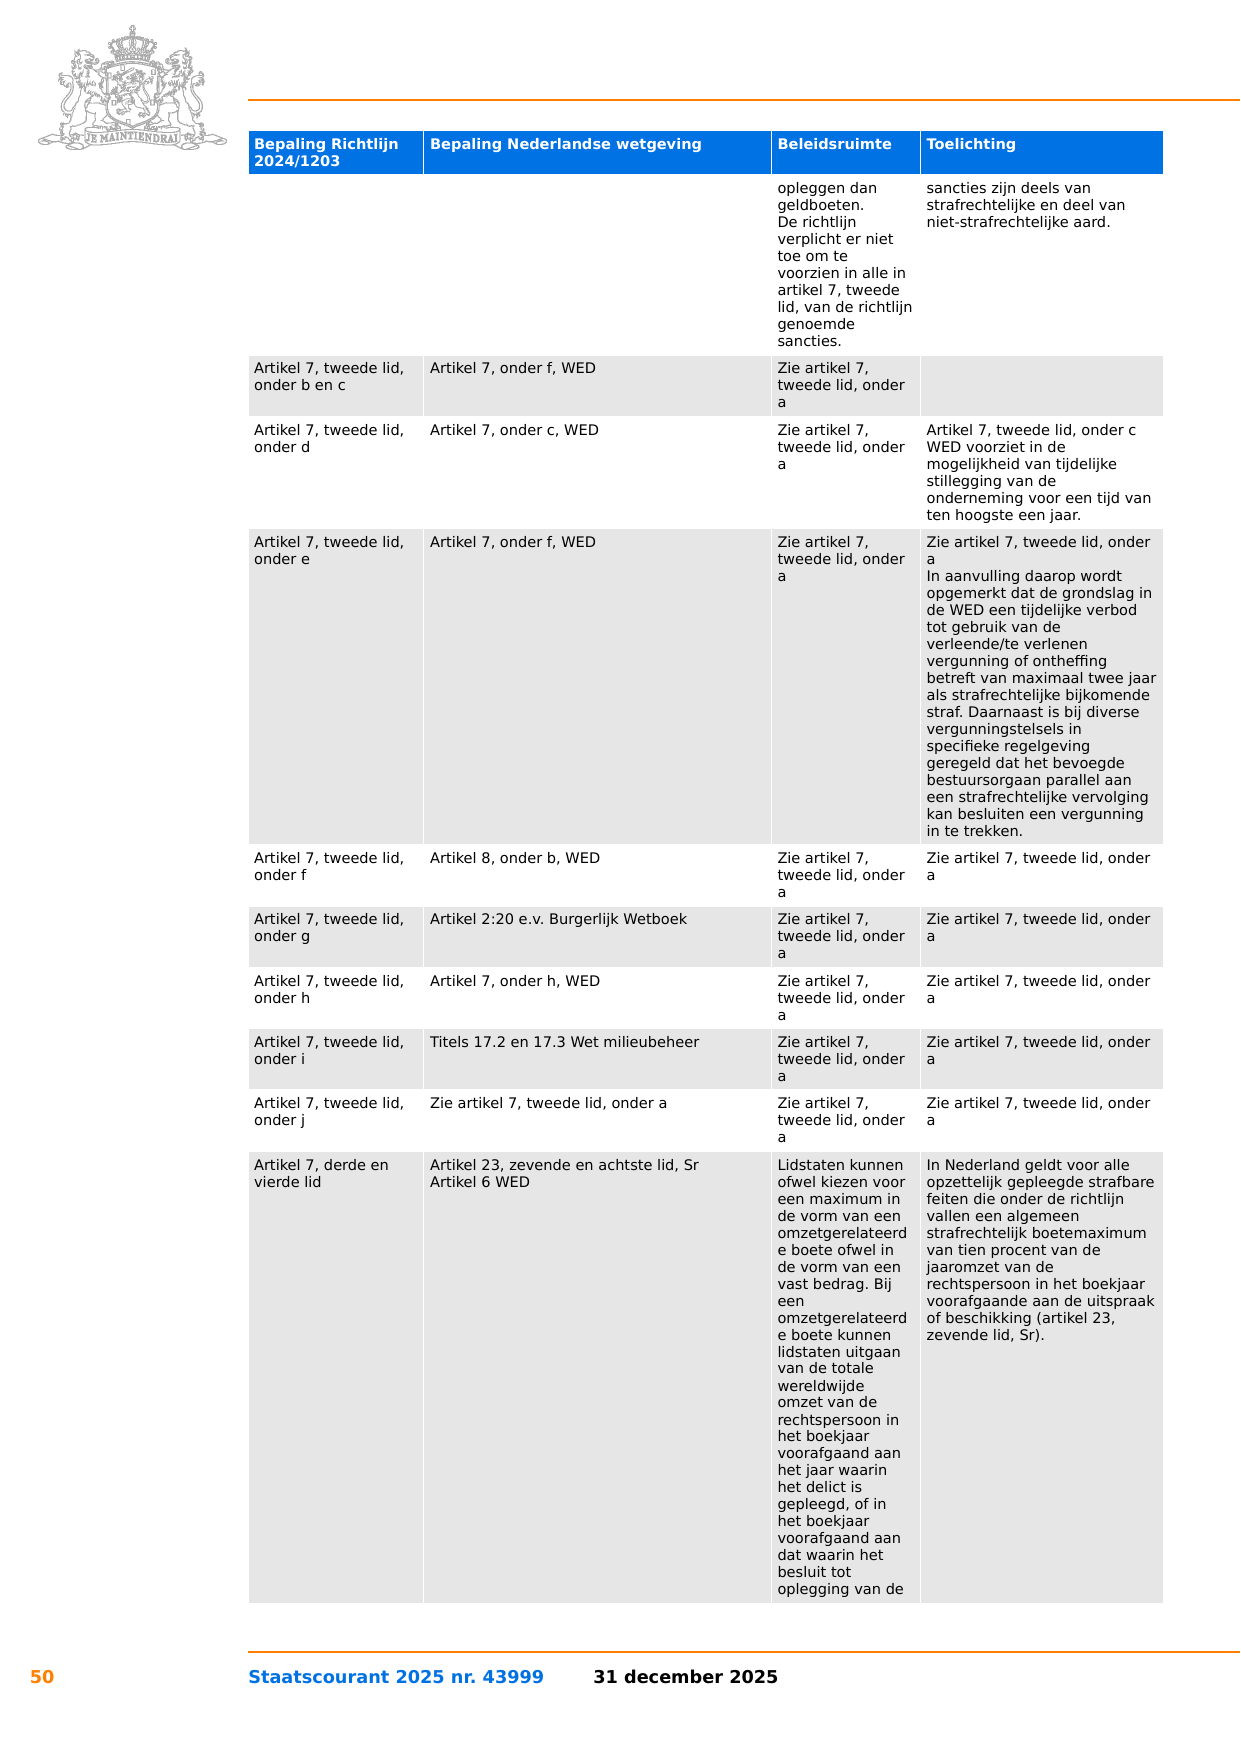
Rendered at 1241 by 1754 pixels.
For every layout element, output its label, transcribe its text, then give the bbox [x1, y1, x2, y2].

table_cell Zie artikel 7, tweede lid, onder a In aanvulling daarop wordt opgemerkt dat de grondslag in de WED een tijdelijke verbod tot gebruik van de verleende/te verlenen vergunning of ontheffing betreft van maximaal twee jaar als strafrechtelijke bijkomende straf. Daarnaast is bij diverse vergunningstelsels in specifieke regelgeving geregeld dat het bevoegde bestuursorgaan parallel aan een strafrechtelijke vervolging kan besluiten een vergunning in te trekken. [921, 529, 1163, 844]
picture [38, 25, 227, 150]
table_cell opleggen dan geldboeten. De richtlijn verplicht er niet toe om te voorzien in alle in artikel 7, tweede lid, van de richtlijn genoemde sancties. [772, 175, 920, 354]
table_cell Artikel 7, onder h, WED [424, 968, 771, 1028]
table_cell Zie artikel 7, tweede lid, onder a [772, 1029, 920, 1089]
table_header Bepaling Nederlandse wetgeving [424, 131, 771, 174]
table_cell Zie artikel 7, tweede lid, onder a [772, 907, 920, 967]
table_cell Artikel 7, tweede lid, onder h [249, 968, 423, 1028]
table_cell Artikel 23, zevende en achtste lid, Sr Artikel 6 WED [424, 1152, 771, 1603]
table_cell Artikel 7, derde en vierde lid [249, 1152, 423, 1603]
table_cell [249, 175, 423, 354]
table_cell Zie artikel 7, tweede lid, onder a [921, 845, 1163, 906]
table_cell Lidstaten kunnen ofwel kiezen voor een maximum in de vorm van een omzetgerelateerde boete ofwel in de vorm van een vast bedrag. Bij een omzetgerelateerde boete kunnen lidstaten uitgaan van de totale wereldwijde omzet van de rechtspersoon in het boekjaar voorafgaand aan het jaar waarin het delict is gepleegd, of in het boekjaar voorafgaand aan dat waarin het besluit tot oplegging van de [772, 1152, 920, 1603]
table_cell Zie artikel 7, tweede lid, onder a [772, 968, 920, 1028]
table_cell [921, 356, 1163, 416]
table_cell Artikel 7, tweede lid, onder f [249, 845, 423, 906]
table_cell Zie artikel 7, tweede lid, onder a [772, 845, 920, 906]
table_cell Titels 17.2 en 17.3 Wet milieubeheer [424, 1029, 771, 1089]
table_cell Zie artikel 7, tweede lid, onder a [772, 417, 920, 528]
table_cell Zie artikel 7, tweede lid, onder a [921, 1091, 1163, 1151]
table_header Bepaling Richtlijn 2024/1203 [249, 131, 423, 174]
table_cell Artikel 7, tweede lid, onder b en c [249, 356, 423, 416]
table_cell [424, 175, 771, 354]
table_cell Artikel 7, onder f, WED [424, 529, 771, 844]
table_cell Zie artikel 7, tweede lid, onder a [424, 1091, 771, 1151]
table_cell Zie artikel 7, tweede lid, onder a [921, 1029, 1163, 1089]
table_cell Zie artikel 7, tweede lid, onder a [772, 1091, 920, 1151]
table_cell Zie artikel 7, tweede lid, onder a [921, 907, 1163, 967]
table_cell Artikel 7, tweede lid, onder c WED voorziet in de mogelijkheid van tijdelijke stillegging van de onderneming voor een tijd van ten hoogste een jaar. [921, 417, 1163, 528]
table_header Beleidsruimte [772, 131, 920, 174]
table_header Toelichting [921, 131, 1163, 174]
table_cell Artikel 7, tweede lid, onder e [249, 529, 423, 844]
table_cell Zie artikel 7, tweede lid, onder a [772, 529, 920, 844]
table_cell Artikel 7, onder f, WED [424, 356, 771, 416]
table_cell Artikel 7, tweede lid, onder j [249, 1091, 423, 1151]
table_cell Artikel 7, tweede lid, onder d [249, 417, 423, 528]
table_cell Zie artikel 7, tweede lid, onder a [772, 356, 920, 416]
table_cell Artikel 7, tweede lid, onder i [249, 1029, 423, 1089]
table_cell sancties zijn deels van strafrechtelijke en deel van niet-strafrechtelijke aard. [921, 175, 1163, 354]
table_cell Artikel 8, onder b, WED [424, 845, 771, 906]
table_cell Artikel 7, tweede lid, onder g [249, 907, 423, 967]
table_cell In Nederland geldt voor alle opzettelijk gepleegde strafbare feiten die onder de richtlijn vallen een algemeen strafrechtelijk boetemaximum van tien procent van de jaaromzet van de rechtspersoon in het boekjaar voorafgaande aan de uitspraak of beschikking (artikel 23, zevende lid, Sr). [921, 1152, 1163, 1603]
table_cell Zie artikel 7, tweede lid, onder a [921, 968, 1163, 1028]
table_cell Artikel 2:20 e.v. Burgerlijk Wetboek [424, 907, 771, 967]
table_cell Artikel 7, onder c, WED [424, 417, 771, 528]
